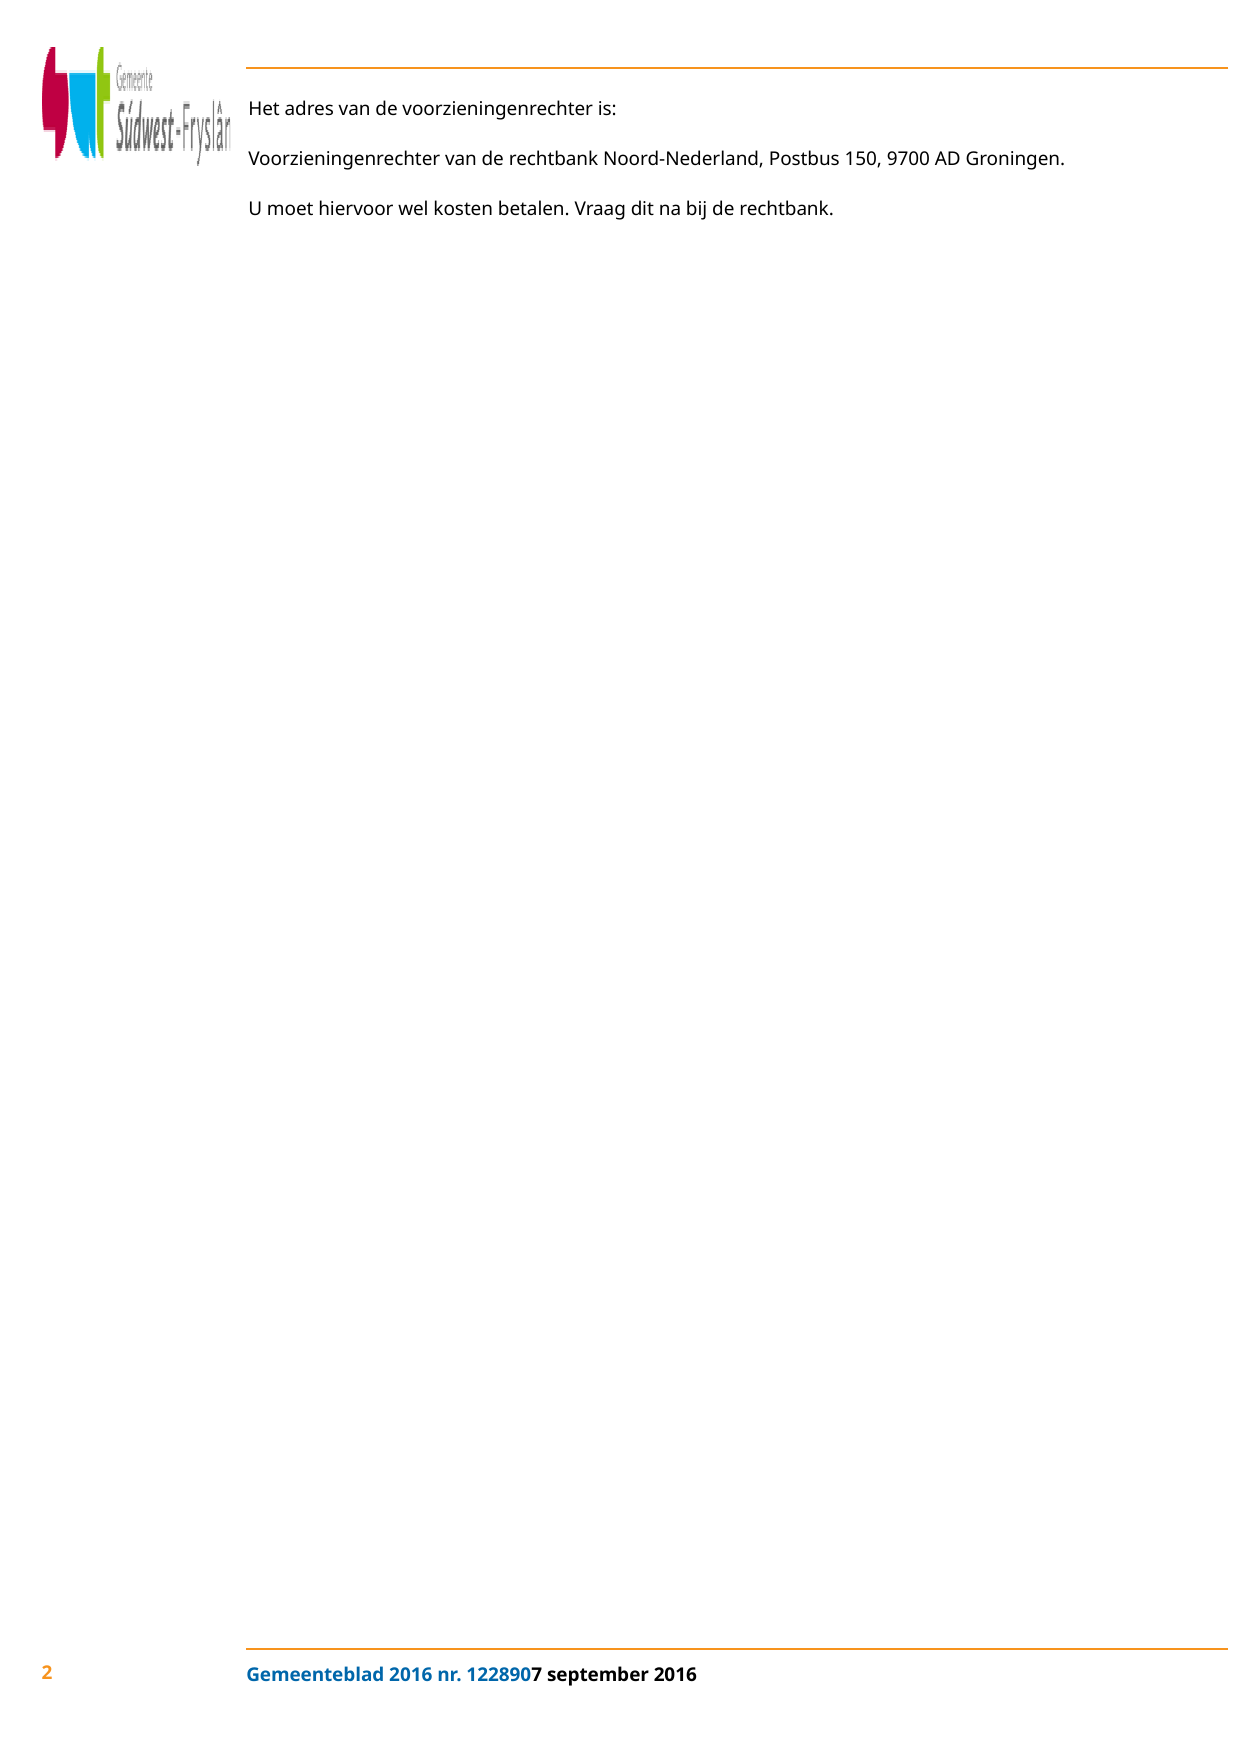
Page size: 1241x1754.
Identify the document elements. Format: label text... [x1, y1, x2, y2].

picture [41, 47, 231, 172]
text Het adres van de voorzieningenrechter is: [248, 95, 1152, 121]
text U moet hiervoor wel kosten betalen. Vraag dit na bij de rechtbank. [248, 196, 1152, 221]
text Voorzieningenrechter van de rechtbank Noord-Nederland, Postbus 150, 9700 AD Groningen. [248, 145, 1152, 171]
